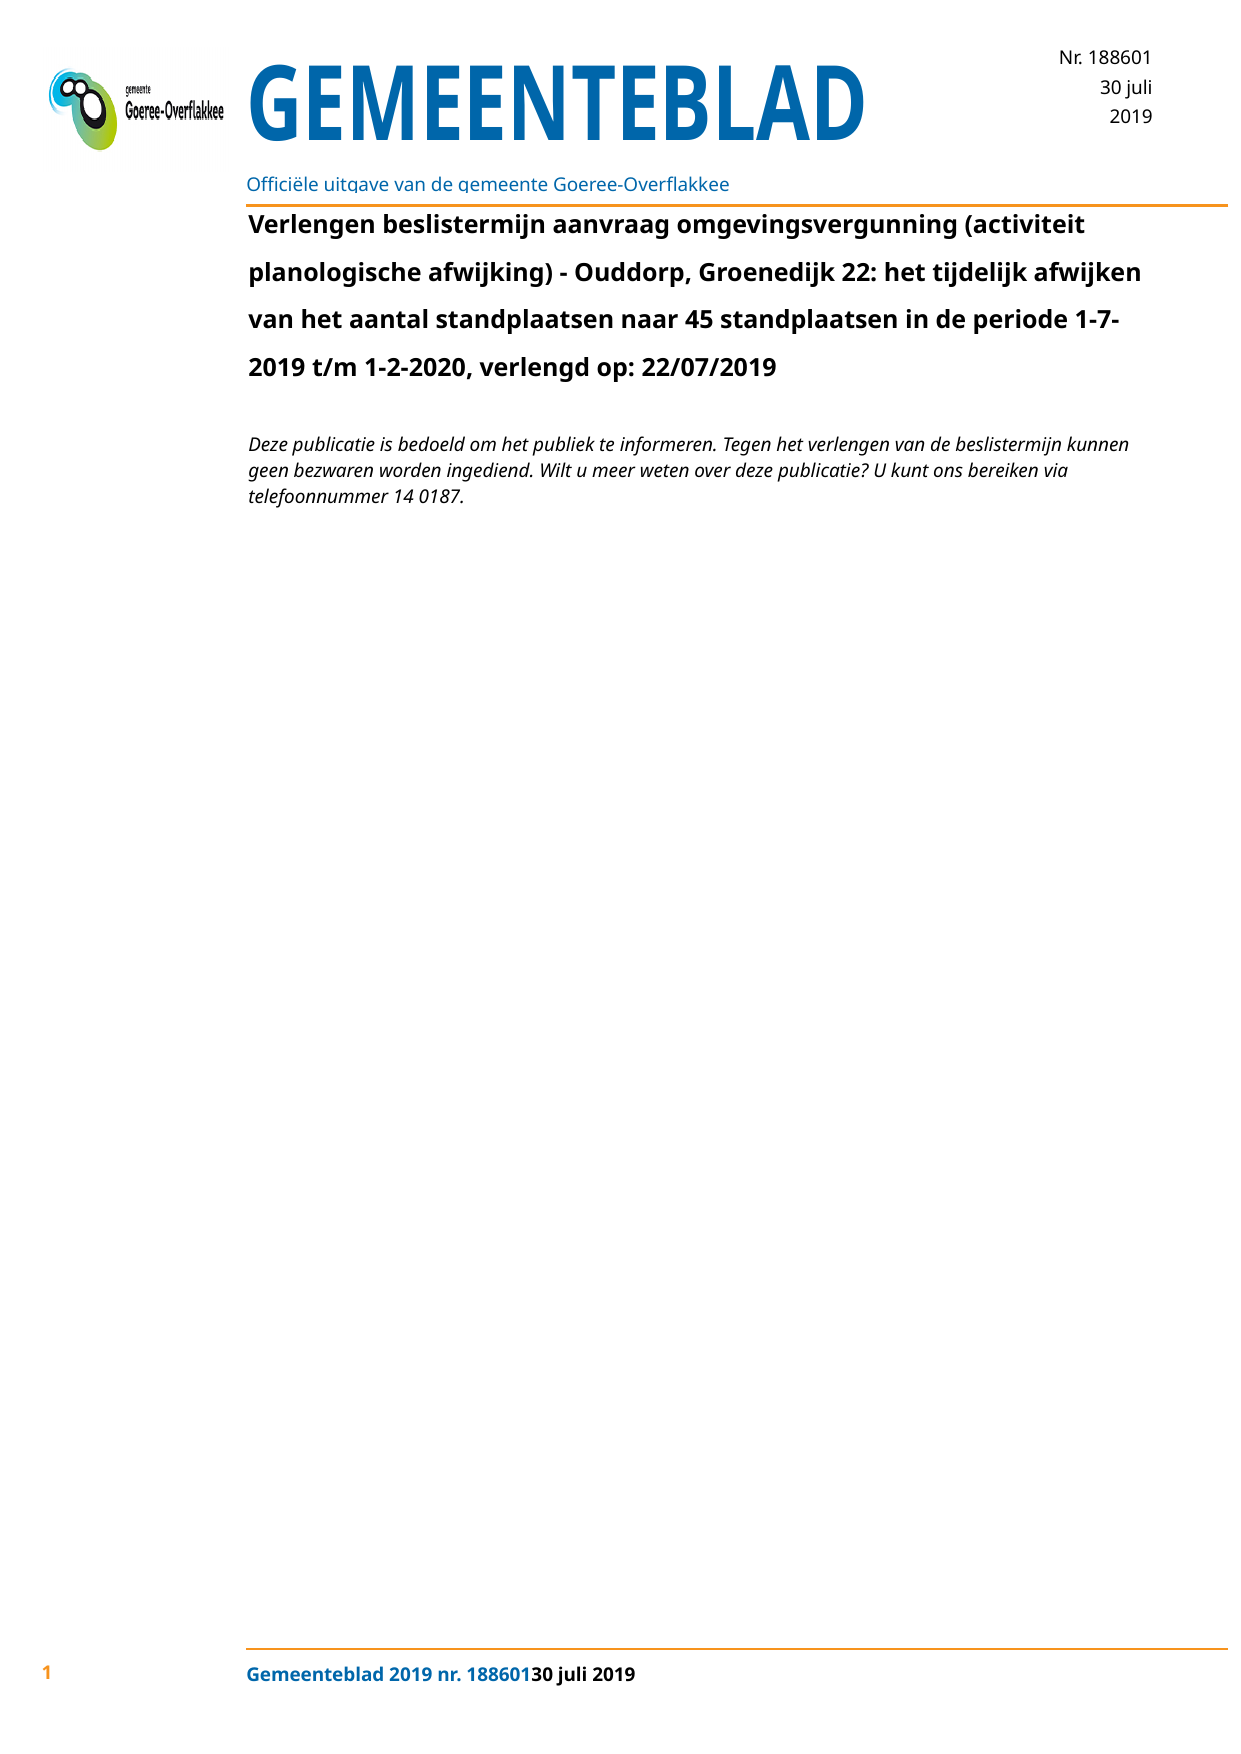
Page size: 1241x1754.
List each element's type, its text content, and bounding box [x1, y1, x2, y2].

text Verlengen beslistermijn aanvraag omgevingsvergunning (activiteit planologische afwijking) - Ouddorp, Groenedijk 22: het tijdelijk afwijken van het aantal standplaatsen naar 45 standplaatsen in de periode 1-7-2019 t/m 1-2-2020, verlengd op: 22/07/2019 [248, 207, 1152, 384]
picture [41, 47, 231, 172]
text Deze publicatie is bedoeld om het publiek te informeren. Tegen het verlengen van de beslistermijn kunnen geen bezwaren worden ingediend. Wilt u meer weten over deze publicatie? U kunt ons bereiken via telefoonnummer 14 0187. [248, 431, 1152, 508]
